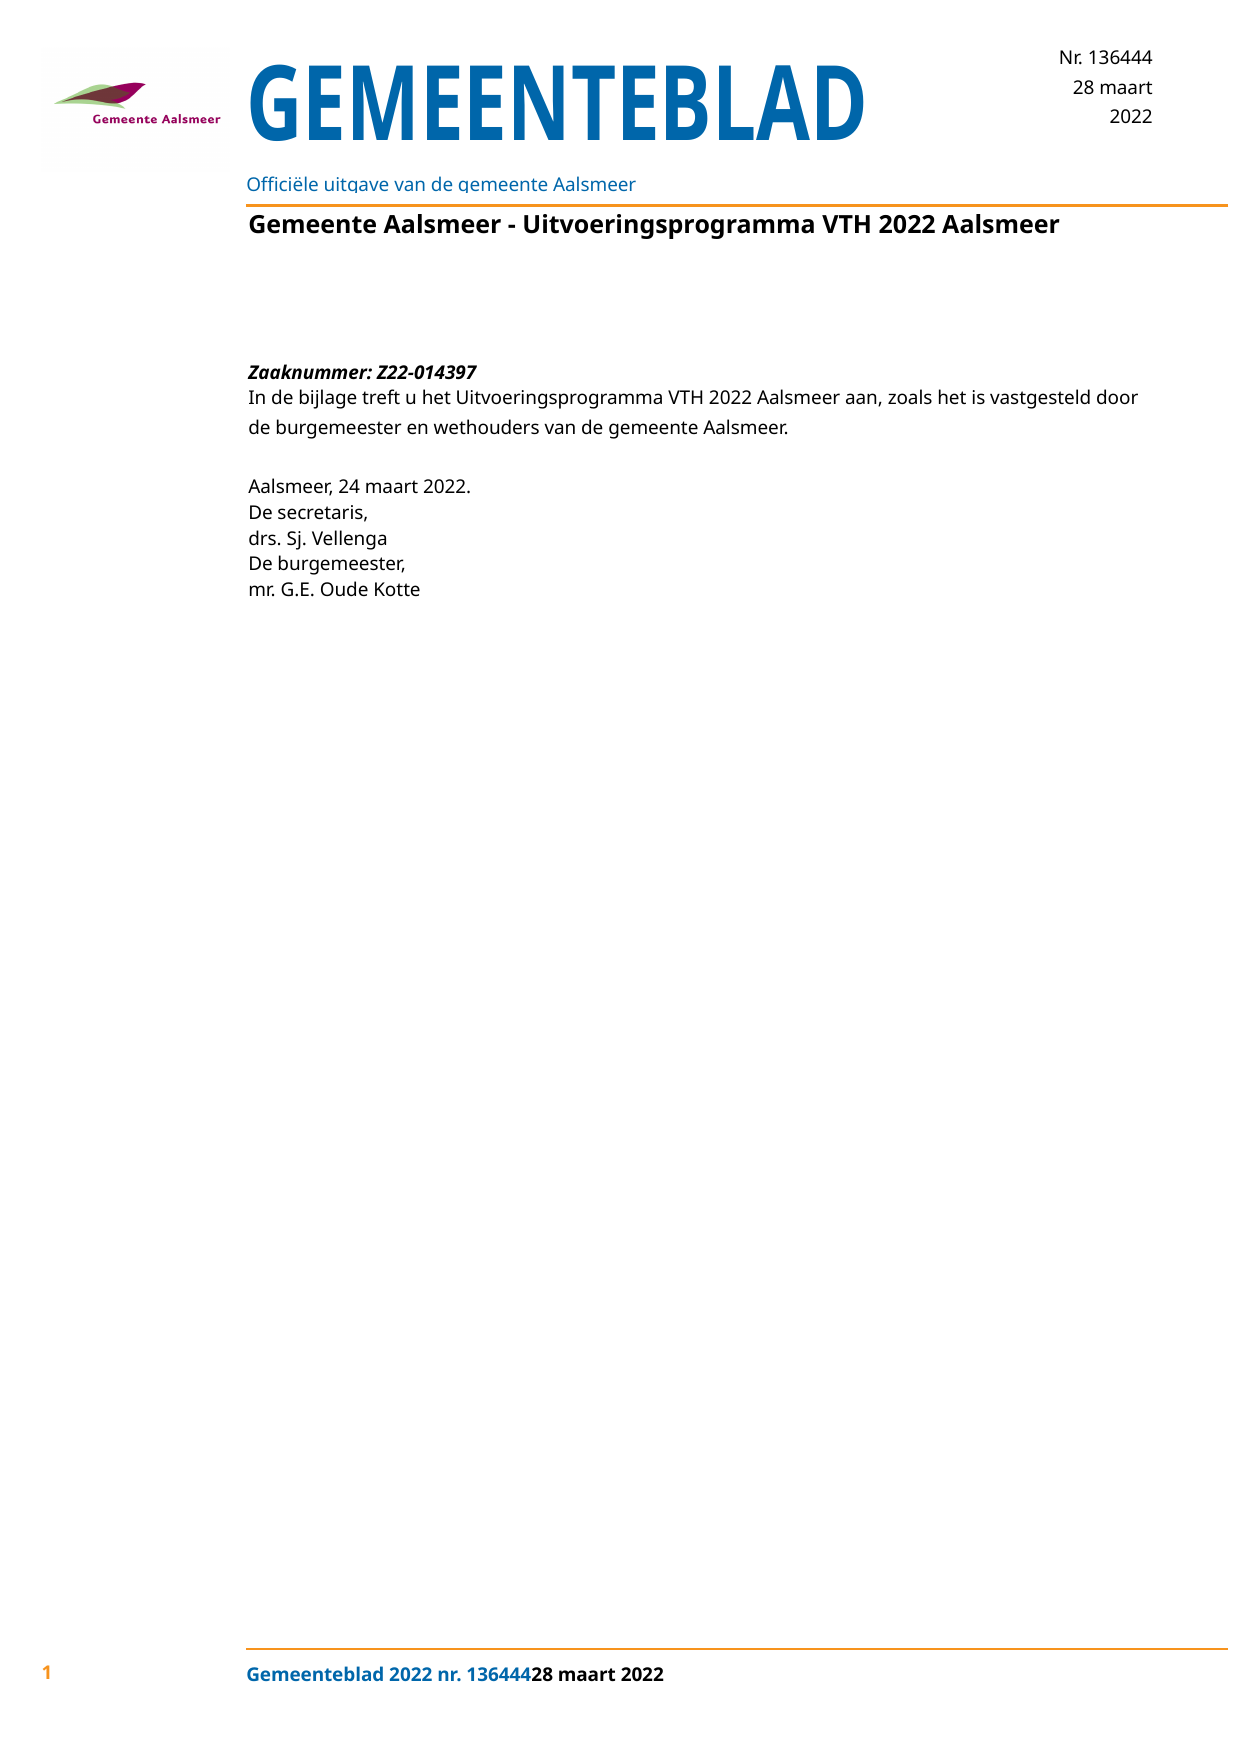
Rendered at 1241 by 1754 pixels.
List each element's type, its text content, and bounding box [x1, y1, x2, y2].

text In de bijlage treft u het Uitvoeringsprogramma VTH 2022 Aalsmeer aan, zoals het is vastgesteld door de burgemeester en wethouders van de gemeente Aalsmeer. [248, 384, 1152, 440]
text drs. Sj. Vellenga [248, 525, 1152, 551]
picture [41, 47, 231, 172]
text De secretaris, [248, 499, 1152, 525]
text mr. G.E. Oude Kotte [248, 576, 1152, 602]
text Aalsmeer, 24 maart 2022. [248, 473, 1152, 499]
text Gemeente Aalsmeer - Uitvoeringsprogramma VTH 2022 Aalsmeer [248, 207, 1152, 241]
text Zaaknummer: Z22-014397 [248, 359, 1152, 384]
text De burgemeester, [248, 551, 1152, 576]
